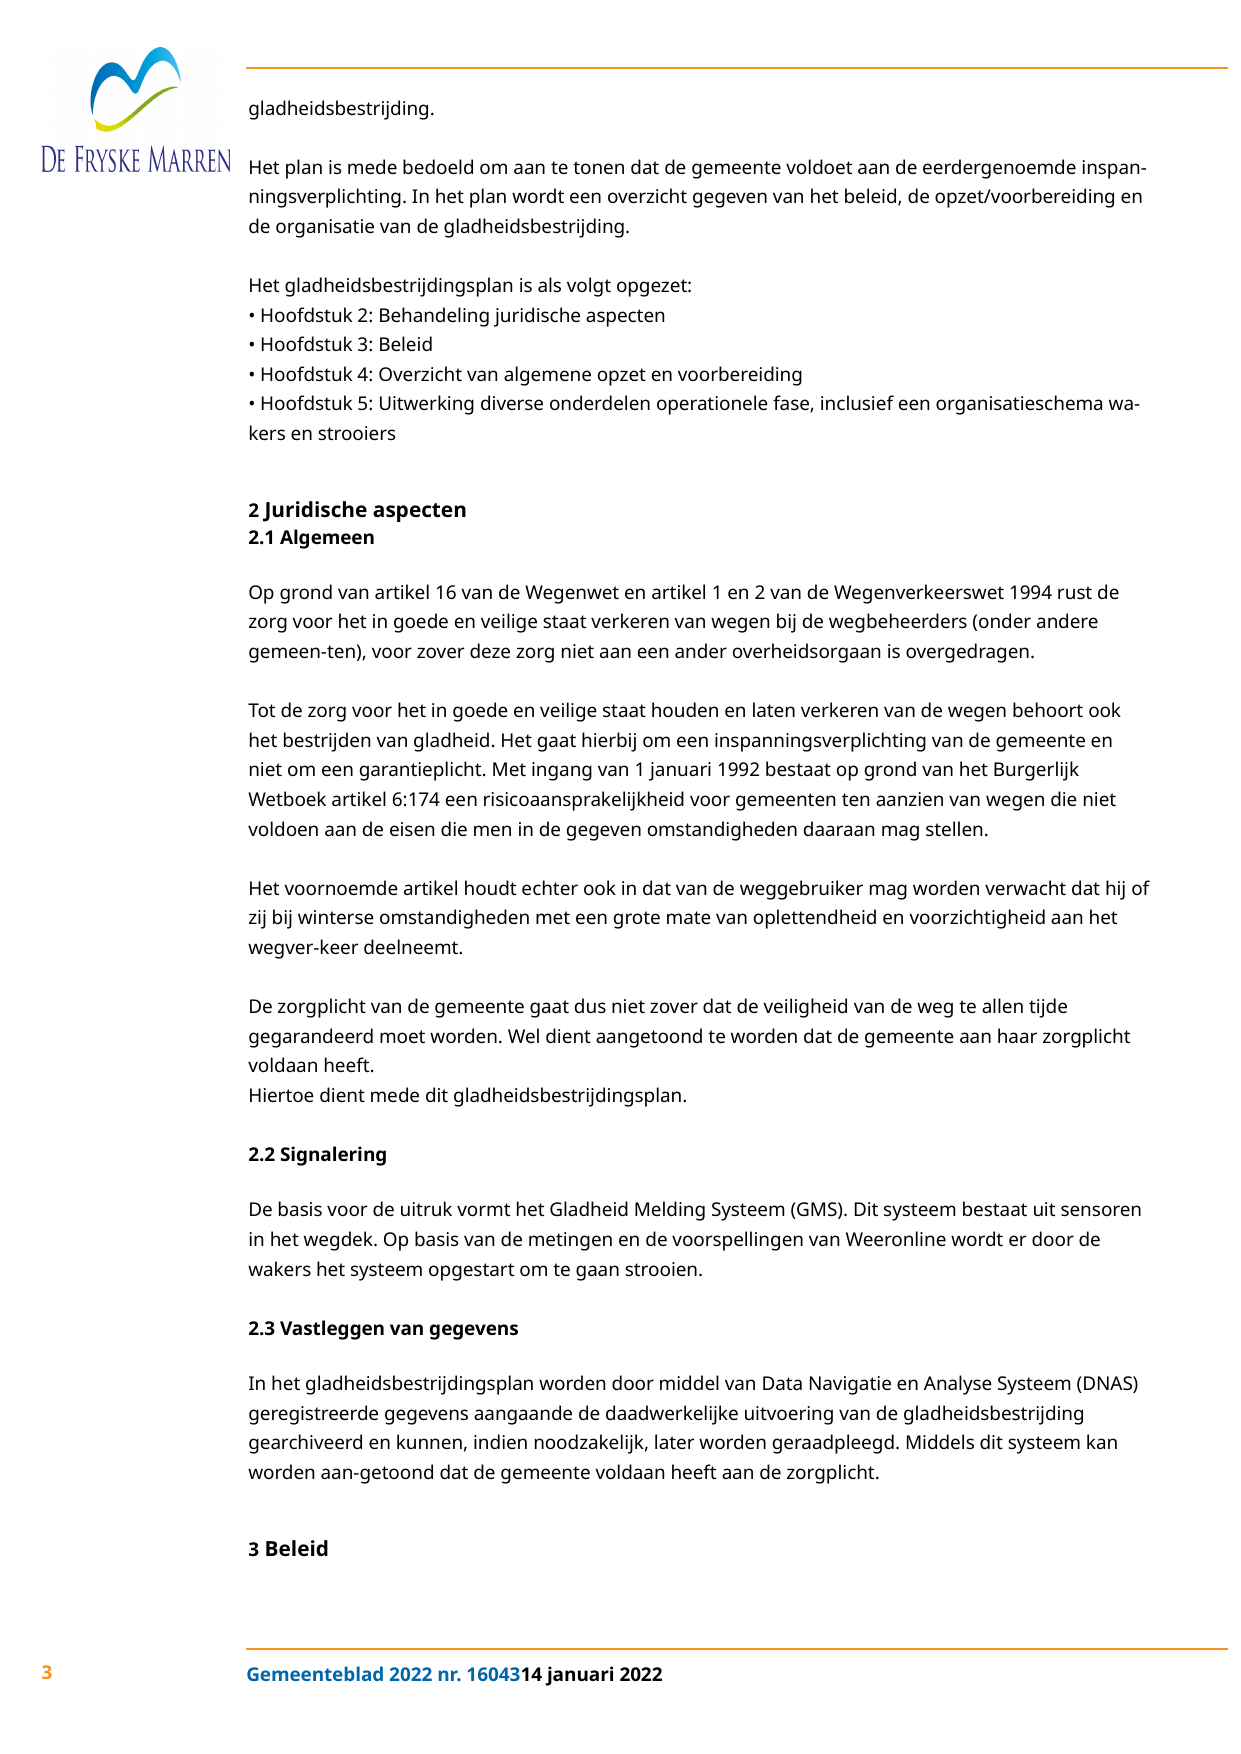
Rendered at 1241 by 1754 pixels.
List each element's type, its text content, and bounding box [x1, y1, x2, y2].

text 2.1 Algemeen [248, 524, 1152, 549]
text • Hoofdstuk 2: Behandeling juridische aspecten [248, 302, 1152, 328]
text gladheidsbestrijding. [248, 95, 1152, 121]
picture [41, 47, 231, 172]
text • Hoofdstuk 3: Beleid [248, 331, 1152, 357]
text • Hoofdstuk 5: Uitwerking diverse onderdelen operationele fase, inclusief een organisatieschema wa-kers en strooiers [248, 391, 1152, 446]
text Op grond van artikel 16 van de Wegenwet en artikel 1 en 2 van de Wegenverkeerswet 1994 rust de zorg voor het in goede en veilige staat verkeren van wegen bij de wegbeheerders (onder andere gemeen-ten), voor zover deze zorg niet aan een ander overheidsorgaan is overgedragen. [248, 579, 1152, 664]
text De basis voor de uitruk vormt het Gladheid Melding Systeem (GMS). Dit systeem bestaat uit sensoren in het wegdek. Op basis van de metingen en de voorspellingen van Weeronline wordt er door de wakers het systeem opgestart om te gaan strooien. [248, 1197, 1152, 1281]
text 3 Beleid [248, 1534, 1152, 1563]
text Tot de zorg voor het in goede en veilige staat houden en laten verkeren van de wegen behoort ook het bestrijden van gladheid. Het gaat hierbij om een inspanningsverplichting van de gemeente en niet om een garantieplicht. Met ingang van 1 januari 1992 bestaat op grond van het Burgerlijk Wetboek artikel 6:174 een risicoaansprakelijkheid voor gemeenten ten aanzien van wegen die niet voldoen aan de eisen die men in de gegeven omstandigheden daaraan mag stellen. [248, 697, 1152, 842]
text Het plan is mede bedoeld om aan te tonen dat de gemeente voldoet aan de eerdergenoemde inspan-ningsverplichting. In het plan wordt een overzicht gegeven van het beleid, de opzet/voorbereiding en de organisatie van de gladheidsbestrijding. [248, 154, 1152, 239]
text 2 Juridische aspecten [248, 495, 1152, 524]
text 2.3 Vastleggen van gegevens [248, 1315, 1152, 1341]
text Hiertoe dient mede dit gladheidsbestrijdingsplan. [248, 1082, 1152, 1108]
text In het gladheidsbestrijdingsplan worden door middel van Data Navigatie en Analyse Systeem (DNAS) geregistreerde gegevens aangaande de daadwerkelijke uitvoering van de gladheidsbestrijding gearchiveerd en kunnen, indien noodzakelijk, later worden geraadpleegd. Middels dit systeem kan worden aan-getoond dat de gemeente voldaan heeft aan de zorgplicht. [248, 1370, 1152, 1485]
text • Hoofdstuk 4: Overzicht van algemene opzet en voorbereiding [248, 361, 1152, 387]
text Het voornoemde artikel houdt echter ook in dat van de weggebruiker mag worden verwacht dat hij of zij bij winterse omstandigheden met een grote mate van oplettendheid en voorzichtigheid aan het wegver-keer deelneemt. [248, 875, 1152, 960]
text De zorgplicht van de gemeente gaat dus niet zover dat de veiligheid van de weg te allen tijde gegarandeerd moet worden. Wel dient aangetoond te worden dat de gemeente aan haar zorgplicht voldaan heeft. [248, 993, 1152, 1078]
text 2.2 Signalering [248, 1141, 1152, 1167]
text Het gladheidsbestrijdingsplan is als volgt opgezet: [248, 272, 1152, 298]
